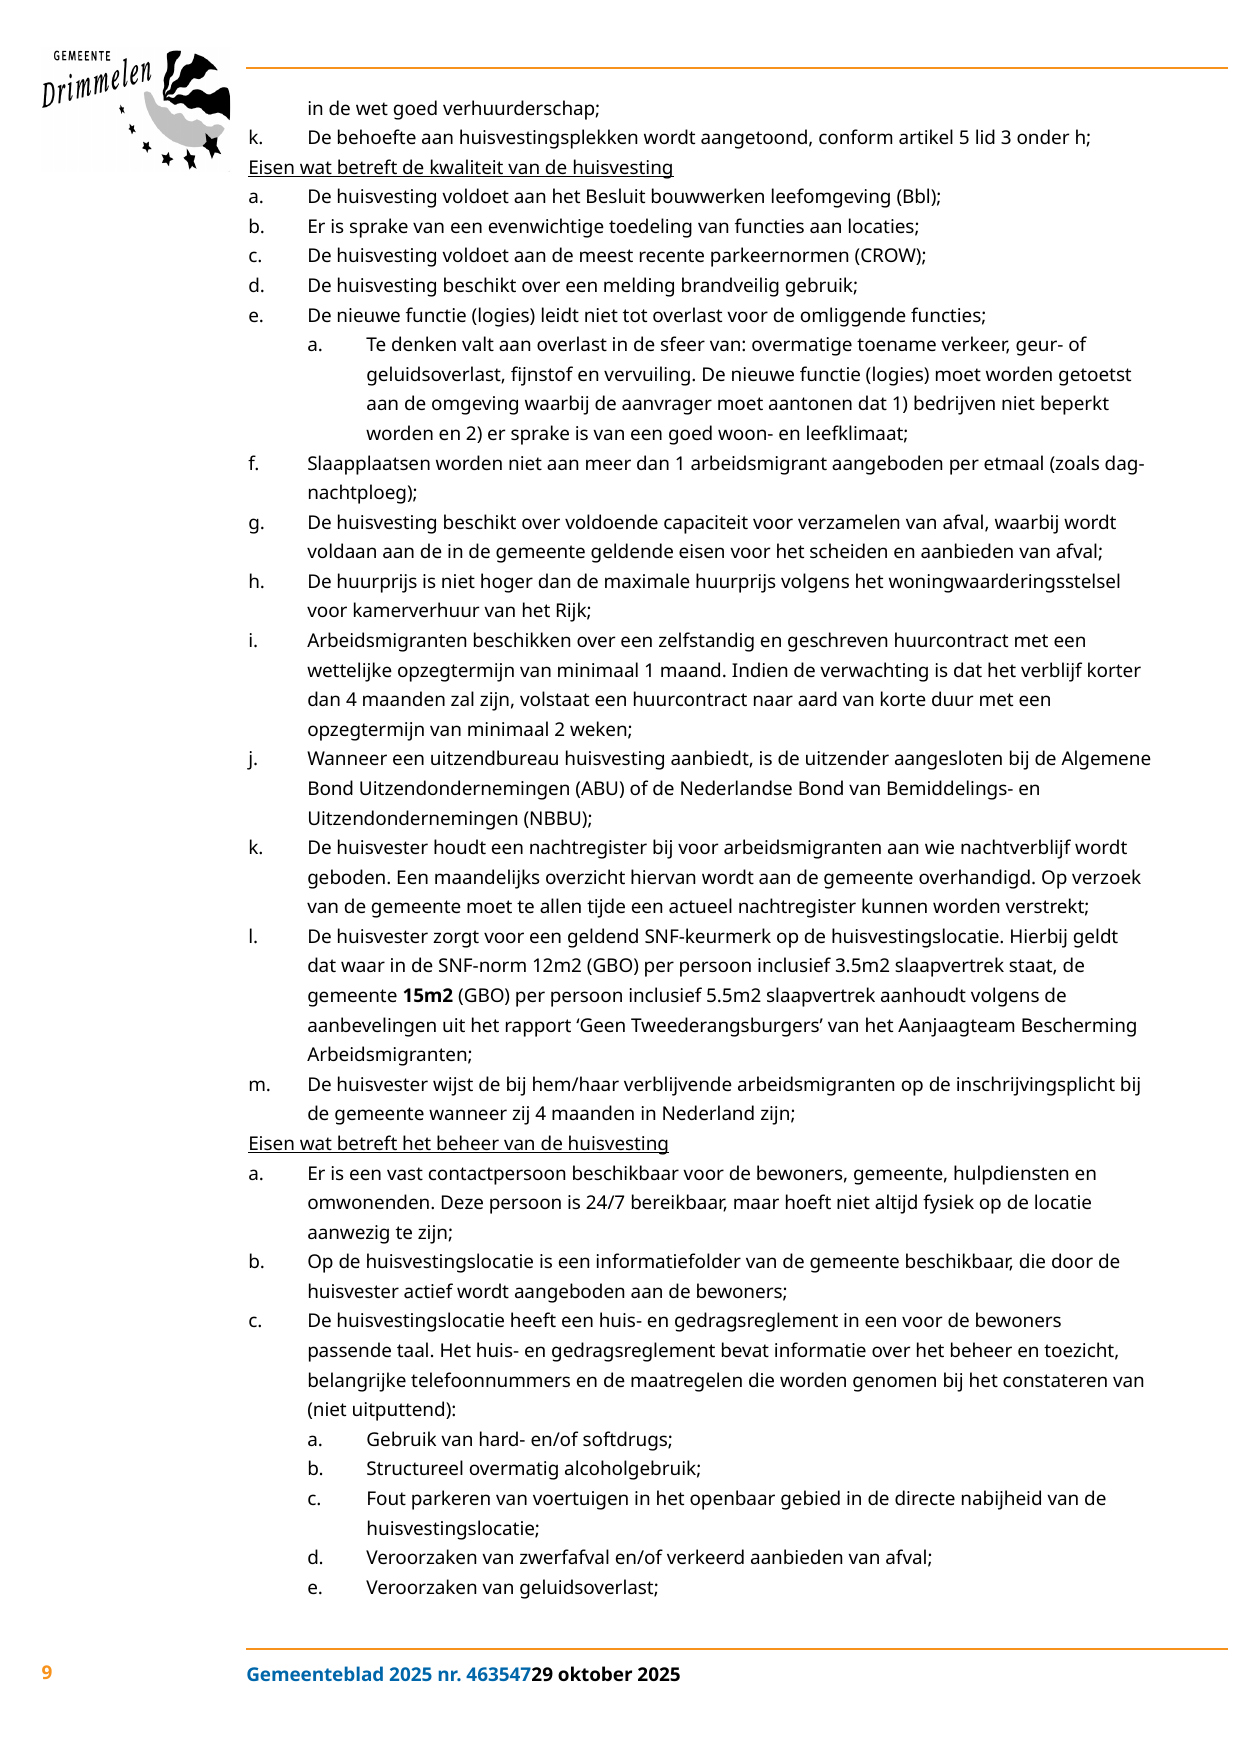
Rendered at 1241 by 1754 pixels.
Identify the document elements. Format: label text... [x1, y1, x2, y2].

list Veroorzaken van geluidsoverlast; [307, 1574, 1152, 1600]
list Er is sprake van een evenwichtige toedeling van functies aan locaties; [248, 213, 1152, 239]
list De behoefte aan huisvestingsplekken wordt aangetoond, conform artikel 5 lid 3 onder h; [248, 124, 1152, 150]
list Op de huisvestingslocatie is een informatiefolder van de gemeente beschikbaar, die door de huisvester actief wordt aangeboden aan de bewoners; [248, 1248, 1152, 1304]
list Er is een vast contactpersoon beschikbaar voor de bewoners, gemeente, hulpdiensten en omwonenden. Deze persoon is 24/7 bereikbaar, maar hoeft niet altijd fysiek op de locatie aanwezig te zijn; [248, 1160, 1152, 1245]
list Arbeidsmigranten beschikken over een zelfstandig en geschreven huurcontract met een wettelijke opzegtermijn van minimaal 1 maand. Indien de verwachting is dat het verblijf korter dan 4 maanden zal zijn, volstaat een huurcontract naar aard van korte duur met een opzegtermijn van minimaal 2 weken; [248, 627, 1152, 742]
list Wanneer een uitzendbureau huisvesting aanbiedt, is de uitzender aangesloten bij de Algemene Bond Uitzendondernemingen (ABU) of de Nederlandse Bond van Bemiddelings- en Uitzendondernemingen (NBBU); [248, 746, 1152, 831]
list Slaapplaatsen worden niet aan meer dan 1 arbeidsmigrant aangeboden per etmaal (zoals dag-nachtploeg); [248, 450, 1152, 505]
picture [41, 47, 231, 172]
list De huisvester zorgt voor een geldend SNF-keurmerk op de huisvestingslocatie. Hierbij geldt dat waar in de SNF-norm 12m2 (GBO) per persoon inclusief 3.5m2 slaapvertrek staat, de gemeente 15m2 (GBO) per persoon inclusief 5.5m2 slaapvertrek aanhoudt volgens de aanbevelingen uit het rapport ‘Geen Tweederangsburgers’ van het Aanjaagteam Bescherming Arbeidsmigranten; [248, 923, 1152, 1067]
list De huisvester wijst de bij hem/haar verblijvende arbeidsmigranten op de inschrijvingsplicht bij de gemeente wanneer zij 4 maanden in Nederland zijn; [248, 1071, 1152, 1126]
list in de wet goed verhuurderschap; [248, 95, 1152, 121]
list Veroorzaken van zwerfafval en/of verkeerd aanbieden van afval; [307, 1544, 1152, 1570]
list De huurprijs is niet hoger dan de maximale huurprijs volgens het woningwaarderingsstelsel voor kamerverhuur van het Rijk; [248, 568, 1152, 623]
list De huisvesting beschikt over voldoende capaciteit voor verzamelen van afval, waarbij wordt voldaan aan de in de gemeente geldende eisen voor het scheiden en aanbieden van afval; [248, 509, 1152, 564]
list De huisvesting beschikt over een melding brandveilig gebruik; [248, 272, 1152, 298]
text Eisen wat betreft de kwaliteit van de huisvesting [248, 154, 1152, 180]
list De huisvesting voldoet aan de meest recente parkeernormen (CROW); [248, 243, 1152, 268]
text Eisen wat betreft het beheer van de huisvesting [248, 1130, 1152, 1156]
list Te denken valt aan overlast in de sfeer van: overmatige toename verkeer, geur- of geluidsoverlast, fijnstof en vervuiling. De nieuwe functie (logies) moet worden getoetst aan de omgeving waarbij de aanvrager moet aantonen dat 1) bedrijven niet beperkt worden en 2) er sprake is van een goed woon- en leefklimaat; [307, 331, 1152, 446]
list De huisvester houdt een nachtregister bij voor arbeidsmigranten aan wie nachtverblijf wordt geboden. Een maandelijks overzicht hiervan wordt aan de gemeente overhandigd. Op verzoek van de gemeente moet te allen tijde een actueel nachtregister kunnen worden verstrekt; [248, 834, 1152, 919]
list De huisvestingslocatie heeft een huis- en gedragsreglement in een voor de bewoners passende taal. Het huis- en gedragsreglement bevat informatie over het beheer en toezicht, belangrijke telefoonnummers en de maatregelen die worden genomen bij het constateren van (niet uitputtend): [248, 1308, 1152, 1422]
list De huisvesting voldoet aan het Besluit bouwwerken leefomgeving (Bbl); [248, 183, 1152, 209]
list Fout parkeren van voertuigen in het openbaar gebied in de directe nabijheid van de huisvestingslocatie; [307, 1485, 1152, 1541]
list Structureel overmatig alcoholgebruik; [307, 1456, 1152, 1481]
list Gebruik van hard- en/of softdrugs; [307, 1426, 1152, 1452]
list De nieuwe functie (logies) leidt niet tot overlast voor de omliggende functies; [248, 302, 1152, 328]
